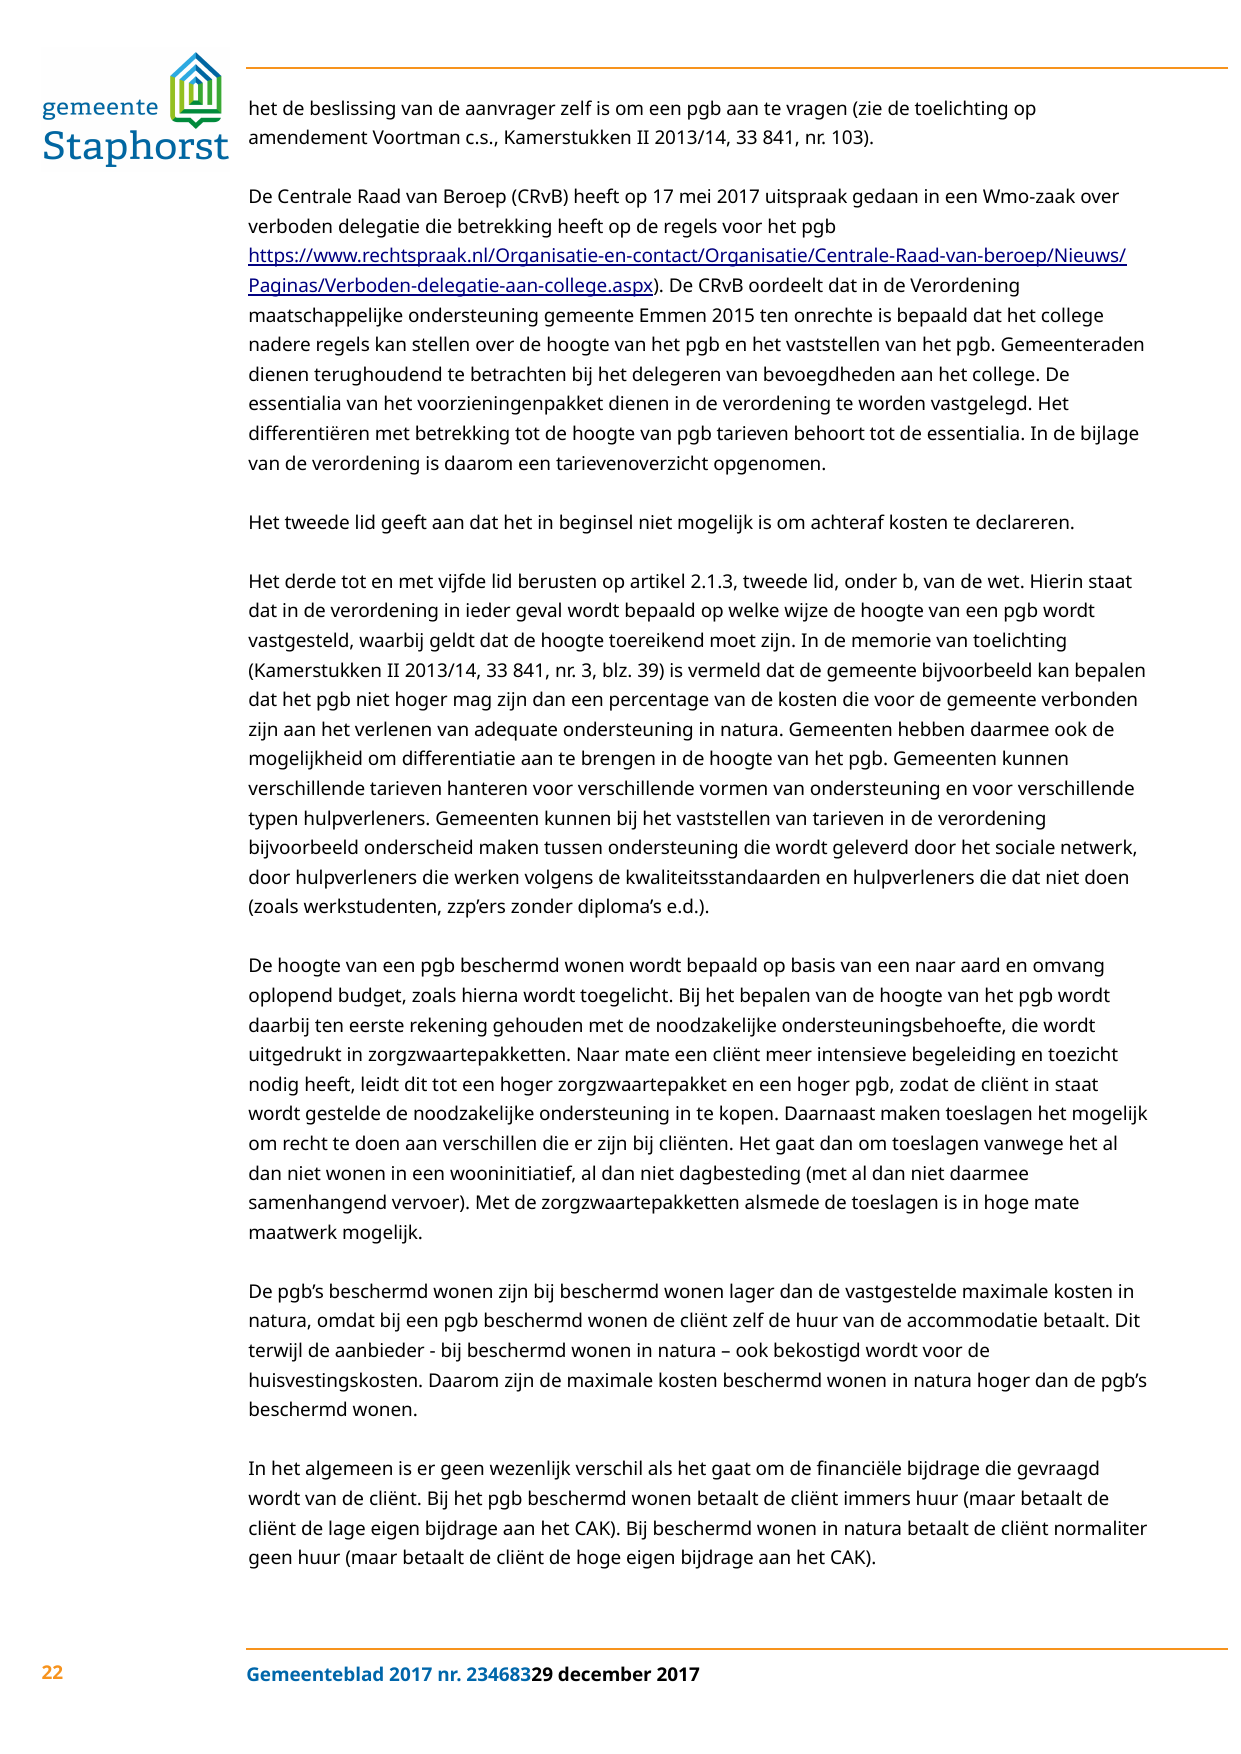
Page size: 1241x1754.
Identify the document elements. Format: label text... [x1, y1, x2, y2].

text De Centrale Raad van Beroep (CRvB) heeft op 17 mei 2017 uitspraak gedaan in een Wmo-zaak over verboden delegatie die betrekking heeft op de regels voor het pgb https://www.rechtspraak.nl/Organisatie-en-contact/Organisatie/Centrale-Raad-van-beroep/Nieuws/Paginas/Verboden-delegatie-aan-college.aspx). De CRvB oordeelt dat in de Verordening maatschappelijke ondersteuning gemeente Emmen 2015 ten onrechte is bepaald dat het college nadere regels kan stellen over de hoogte van het pgb en het vaststellen van het pgb. Gemeenteraden dienen terughoudend te betrachten bij het delegeren van bevoegdheden aan het college. De essentialia van het voorzieningenpakket dienen in de verordening te worden vastgelegd. Het differentiëren met betrekking tot de hoogte van pgb tarieven behoort tot de essentialia. In de bijlage van de verordening is daarom een tarievenoverzicht opgenomen. [248, 183, 1152, 476]
text Het tweede lid geeft aan dat het in beginsel niet mogelijk is om achteraf kosten te declareren. [248, 509, 1152, 535]
text De hoogte van een pgb beschermd wonen wordt bepaald op basis van een naar aard en omvang oplopend budget, zoals hierna wordt toegelicht. Bij het bepalen van de hoogte van het pgb wordt daarbij ten eerste rekening gehouden met de noodzakelijke ondersteuningsbehoefte, die wordt uitgedrukt in zorgzwaartepakketten. Naar mate een cliënt meer intensieve begeleiding en toezicht nodig heeft, leidt dit tot een hoger zorgzwaartepakket en een hoger pgb, zodat de cliënt in staat wordt gestelde de noodzakelijke ondersteuning in te kopen. Daarnaast maken toeslagen het mogelijk om recht te doen aan verschillen die er zijn bij cliënten. Het gaat dan om toeslagen vanwege het al dan niet wonen in een wooninitiatief, al dan niet dagbesteding (met al dan niet daarmee samenhangend vervoer). Met de zorgzwaartepakketten alsmede de toeslagen is in hoge mate maatwerk mogelijk. [248, 953, 1152, 1245]
text In het algemeen is er geen wezenlijk verschil als het gaat om de financiële bijdrage die gevraagd wordt van de cliënt. Bij het pgb beschermd wonen betaalt de cliënt immers huur (maar betaalt de cliënt de lage eigen bijdrage aan het CAK). Bij beschermd wonen in natura betaalt de cliënt normaliter geen huur (maar betaalt de cliënt de hoge eigen bijdrage aan het CAK). [248, 1456, 1152, 1570]
text De pgb’s beschermd wonen zijn bij beschermd wonen lager dan de vastgestelde maximale kosten in natura, omdat bij een pgb beschermd wonen de cliënt zelf de huur van de accommodatie betaalt. Dit terwijl de aanbieder - bij beschermd wonen in natura – ook bekostigd wordt voor de huisvestingskosten. Daarom zijn de maximale kosten beschermd wonen in natura hoger dan de pgb’s beschermd wonen. [248, 1278, 1152, 1422]
text Het derde tot en met vijfde lid berusten op artikel 2.1.3, tweede lid, onder b, van de wet. Hierin staat dat in de verordening in ieder geval wordt bepaald op welke wijze de hoogte van een pgb wordt vastgesteld, waarbij geldt dat de hoogte toereikend moet zijn. In de memorie van toelichting (Kamerstukken II 2013/14, 33 841, nr. 3, blz. 39) is vermeld dat de gemeente bijvoorbeeld kan bepalen dat het pgb niet hoger mag zijn dan een percentage van de kosten die voor de gemeente verbonden zijn aan het verlenen van adequate ondersteuning in natura. Gemeenten hebben daarmee ook de mogelijkheid om differentiatie aan te brengen in de hoogte van het pgb. Gemeenten kunnen verschillende tarieven hanteren voor verschillende vormen van ondersteuning en voor verschillende typen hulpverleners. Gemeenten kunnen bij het vaststellen van tarieven in de verordening bijvoorbeeld onderscheid maken tussen ondersteuning die wordt geleverd door het sociale netwerk, door hulpverleners die werken volgens de kwaliteitsstandaarden en hulpverleners die dat niet doen (zoals werkstudenten, zzp’ers zonder diploma’s e.d.). [248, 568, 1152, 919]
picture [41, 47, 231, 172]
text het de beslissing van de aanvrager zelf is om een pgb aan te vragen (zie de toelichting op amendement Voortman c.s., Kamerstukken II 2013/14, 33 841, nr. 103). [248, 95, 1152, 150]
